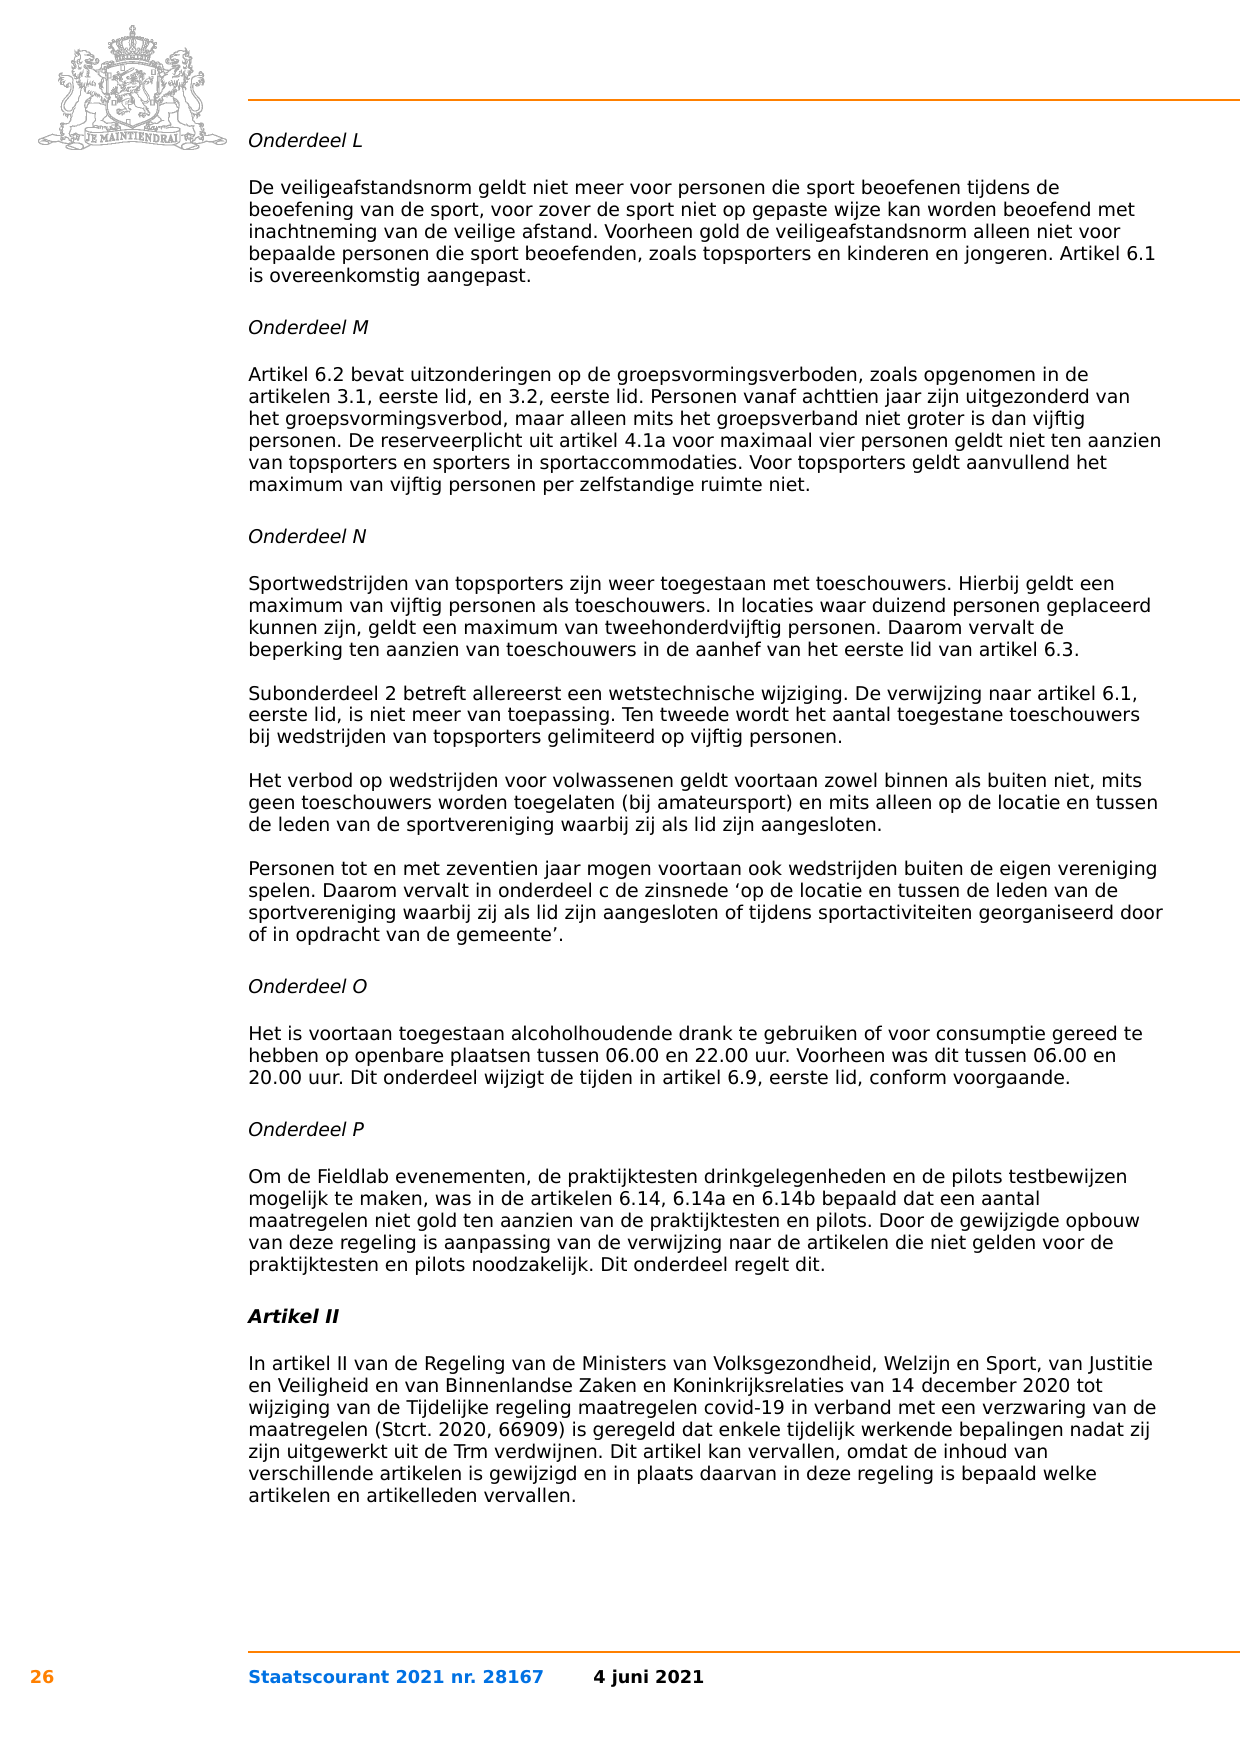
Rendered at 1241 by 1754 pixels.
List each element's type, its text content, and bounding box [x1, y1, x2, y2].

subtitle Onderdeel M [248, 317, 1163, 339]
subtitle Onderdeel O [248, 976, 1163, 998]
subtitle Onderdeel L [248, 130, 1163, 152]
text In artikel II van de Regeling van de Ministers van Volksgezondheid, Welzijn en Sport, van Justitie en Veiligheid en van Binnenlandse Zaken en Koninkrijksrelaties van 14 december 2020 tot wijziging van de Tijdelijke regeling maatregelen covid-19 in verband met een verzwaring van de maatregelen (Stcrt. 2020, 66909) is geregeld dat enkele tijdelijk werkende bepalingen nadat zij zijn uitgewerkt uit de Trm verdwijnen. Dit artikel kan vervallen, omdat de inhoud van verschillende artikelen is gewijzigd en in plaats daarvan in deze regeling is bepaald welke artikelen en artikelleden vervallen. [248, 1353, 1163, 1507]
text Artikel 6.2 bevat uitzonderingen op de groepsvormingsverboden, zoals opgenomen in de artikelen 3.1, eerste lid, en 3.2, eerste lid. Personen vanaf achttien jaar zijn uitgezonderd van het groepsvormingsverbod, maar alleen mits het groepsverband niet groter is dan vijftig personen. De reserveerplicht uit artikel 4.1a voor maximaal vier personen geldt niet ten aanzien van topsporters en sporters in sportaccommodaties. Voor topsporters geldt aanvullend het maximum van vijftig personen per zelfstandige ruimte niet. [248, 364, 1163, 496]
text Personen tot en met zeventien jaar mogen voortaan ook wedstrijden buiten de eigen vereniging spelen. Daarom vervalt in onderdeel c de zinsnede ‘op de locatie en tussen de leden van de sportvereniging waarbij zij als lid zijn aangesloten of tijdens sportactiviteiten georganiseerd door of in opdracht van de gemeente’. [248, 858, 1163, 946]
subtitle Onderdeel N [248, 526, 1163, 548]
text De veiligeafstandsnorm geldt niet meer voor personen die sport beoefenen tijdens de beoefening van de sport, voor zover de sport niet op gepaste wijze kan worden beoefend met inachtneming van de veilige afstand. Voorheen gold de veiligeafstandsnorm alleen niet voor bepaalde personen die sport beoefenden, zoals topsporters en kinderen en jongeren. Artikel 6.1 is overeenkomstig aangepast. [248, 177, 1163, 287]
subtitle Onderdeel P [248, 1119, 1163, 1141]
text Om de Fieldlab evenementen, de praktijktesten drinkgelegenheden en de pilots testbewijzen mogelijk te maken, was in de artikelen 6.14, 6.14a en 6.14b bepaald dat een aantal maatregelen niet gold ten aanzien van de praktijktesten en pilots. Door de gewijzigde opbouw van deze regeling is aanpassing van de verwijzing naar de artikelen die niet gelden voor de praktijktesten en pilots noodzakelijk. Dit onderdeel regelt dit. [248, 1166, 1163, 1276]
text Subonderdeel 2 betreft allereerst een wetstechnische wijziging. De verwijzing naar artikel 6.1, eerste lid, is niet meer van toepassing. Ten tweede wordt het aantal toegestane toeschouwers bij wedstrijden van topsporters gelimiteerd op vijftig personen. [248, 682, 1163, 748]
text Het verbod op wedstrijden voor volwassenen geldt voortaan zowel binnen als buiten niet, mits geen toeschouwers worden toegelaten (bij amateursport) en mits alleen op de locatie en tussen de leden van de sportvereniging waarbij zij als lid zijn aangesloten. [248, 770, 1163, 836]
subtitle Artikel II [248, 1306, 1163, 1328]
text Sportwedstrijden van topsporters zijn weer toegestaan met toeschouwers. Hierbij geldt een maximum van vijftig personen als toeschouwers. In locaties waar duizend personen geplaceerd kunnen zijn, geldt een maximum van tweehonderdvijftig personen. Daarom vervalt de beperking ten aanzien van toeschouwers in de aanhef van het eerste lid van artikel 6.3. [248, 573, 1163, 661]
picture [38, 25, 227, 150]
text Het is voortaan toegestaan alcoholhoudende drank te gebruiken of voor consumptie gereed te hebben op openbare plaatsen tussen 06.00 en 22.00 uur. Voorheen was dit tussen 06.00 en 20.00 uur. Dit onderdeel wijzigt de tijden in artikel 6.9, eerste lid, conform voorgaande. [248, 1023, 1163, 1089]
